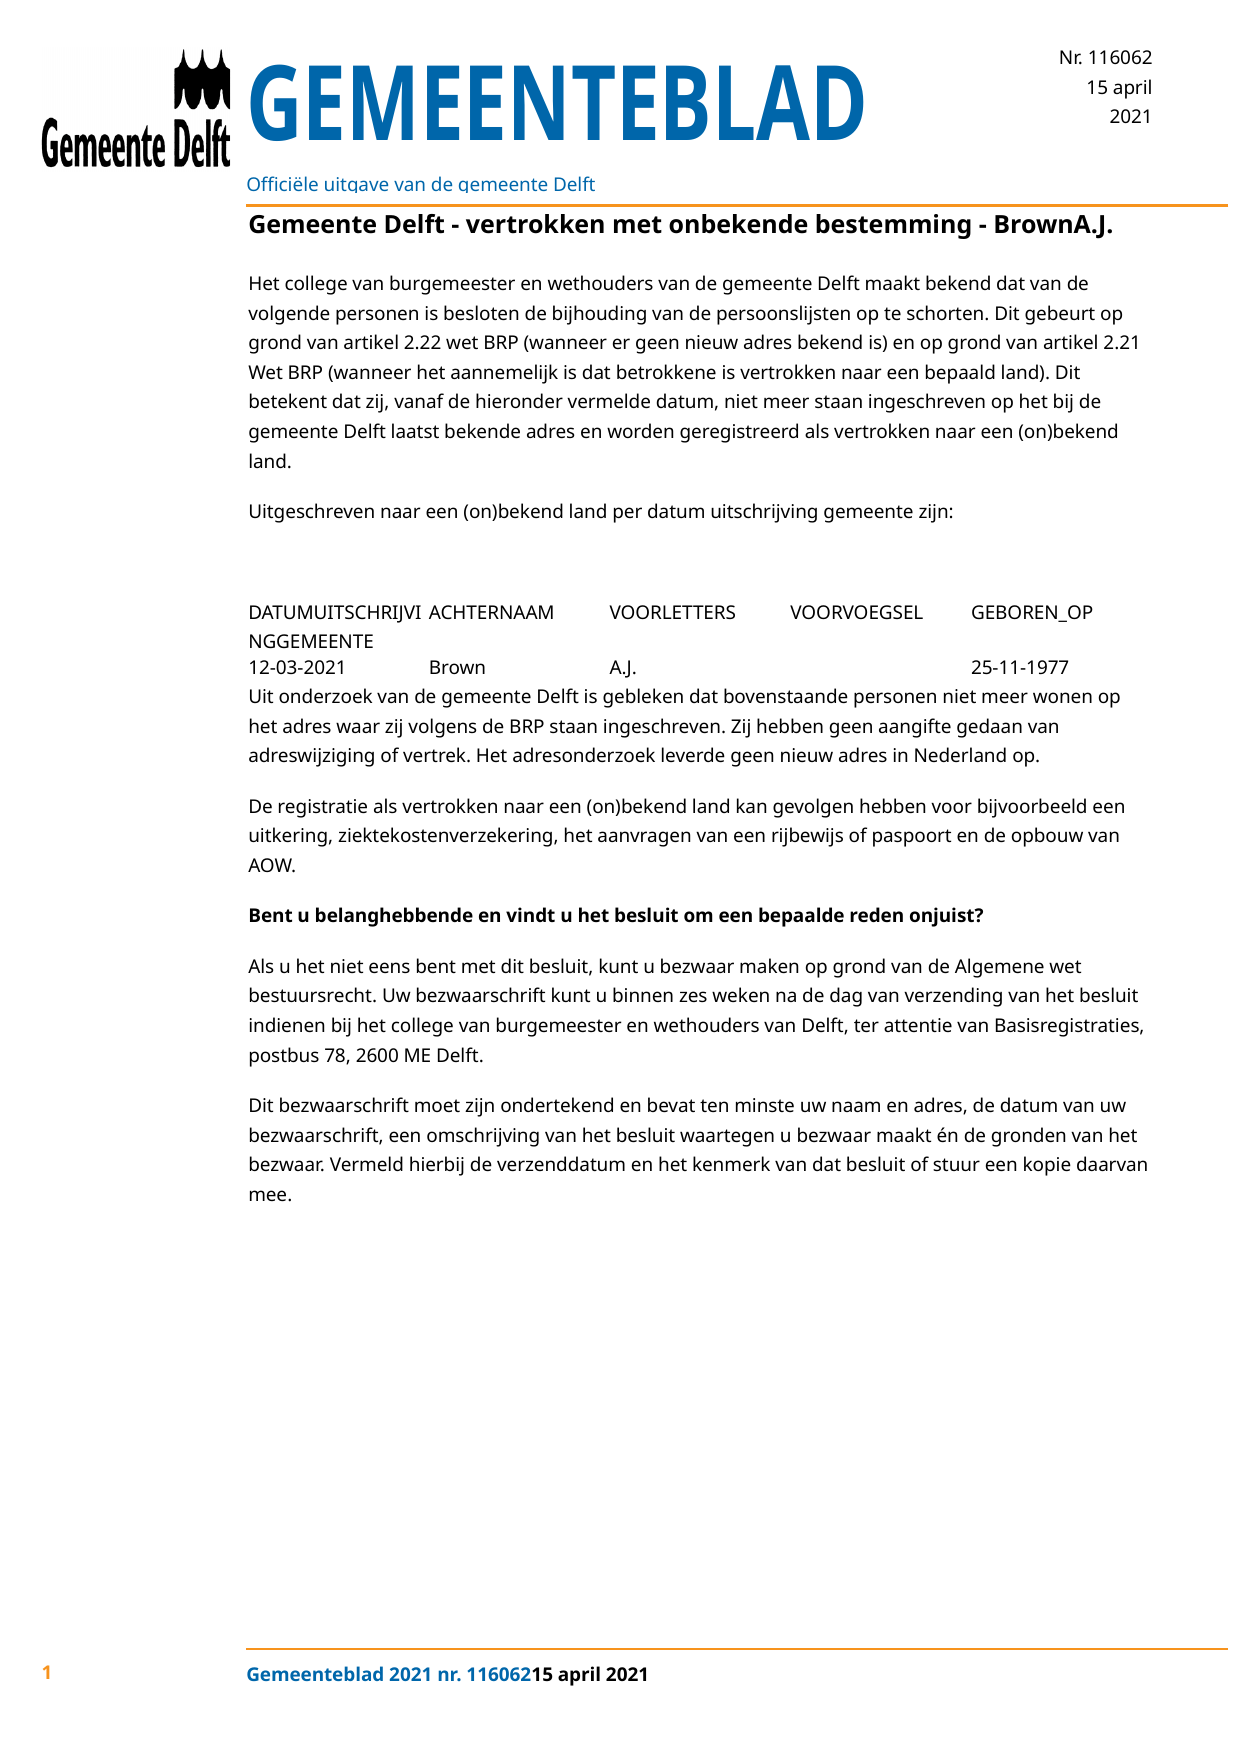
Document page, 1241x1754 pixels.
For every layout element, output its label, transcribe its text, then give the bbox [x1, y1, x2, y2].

text Het college van burgemeester en wethouders van de gemeente Delft maakt bekend dat van de volgende personen is besloten de bijhouding van de persoonslijsten op te schorten. Dit gebeurt op grond van artikel 2.22 wet BRP (wanneer er geen nieuw adres bekend is) en op grond van artikel 2.21 Wet BRP (wanneer het aannemelijk is dat betrokkene is vertrokken naar een bepaald land). Dit betekent dat zij, vanaf de hieronder vermelde datum, niet meer staan ingeschreven op het bij de gemeente Delft laatst bekende adres en worden geregistreerd als vertrokken naar een (on)bekend land. [248, 270, 1152, 473]
table_cell A.J. [609, 655, 790, 680]
text Gemeente Delft - vertrokken met onbekende bestemming - BrownA.J. [248, 207, 1152, 241]
text Uit onderzoek van de gemeente Delft is gebleken dat bovenstaande personen niet meer wonen op het adres waar zij volgens de BRP staan ingeschreven. Zij hebben geen aangifte gedaan van adreswijziging of vertrek. Het adresonderzoek leverde geen nieuw adres in Nederland op. [248, 683, 1152, 768]
table_cell 25-11-1977 [971, 655, 1152, 680]
text De registratie als vertrokken naar een (on)bekend land kan gevolgen hebben voor bijvoorbeeld een uitkering, ziektekostenverzekering, het aanvragen van een rijbewijs of paspoort en de opbouw van AOW. [248, 793, 1152, 878]
table_cell 12-03-2021 [248, 655, 429, 680]
picture [41, 47, 231, 172]
table_header GEBOREN_OP [971, 599, 1152, 654]
text Bent u belanghebbende en vindt u het besluit om een bepaalde reden onjuist? [248, 903, 1152, 928]
table_header VOORLETTERS [609, 599, 790, 654]
text Uitgeschreven naar een (on)bekend land per datum uitschrijving gemeente zijn: [248, 498, 1152, 524]
table_header ACHTERNAAM [429, 599, 609, 654]
table_header VOORVOEGSEL [790, 599, 971, 654]
text Als u het niet eens bent met dit besluit, kunt u bezwaar maken op grond van de Algemene wet bestuursrecht. Uw bezwaarschrift kunt u binnen zes weken na de dag van verzending van het besluit indienen bij het college van burgemeester en wethouders van Delft, ter attentie van Basisregistraties, postbus 78, 2600 ME Delft. [248, 953, 1152, 1067]
table_header DATUMUITSCHRIJVINGGEMEENTE [248, 599, 429, 654]
text Dit bezwaarschrift moet zijn ondertekend en bevat ten minste uw naam en adres, de datum van uw bezwaarschrift, een omschrijving van het besluit waartegen u bezwaar maakt én de gronden van het bezwaar. Vermeld hierbij de verzenddatum en het kenmerk van dat besluit of stuur een kopie daarvan mee. [248, 1092, 1152, 1207]
table_cell Brown [429, 655, 609, 680]
table_cell [790, 655, 971, 680]
